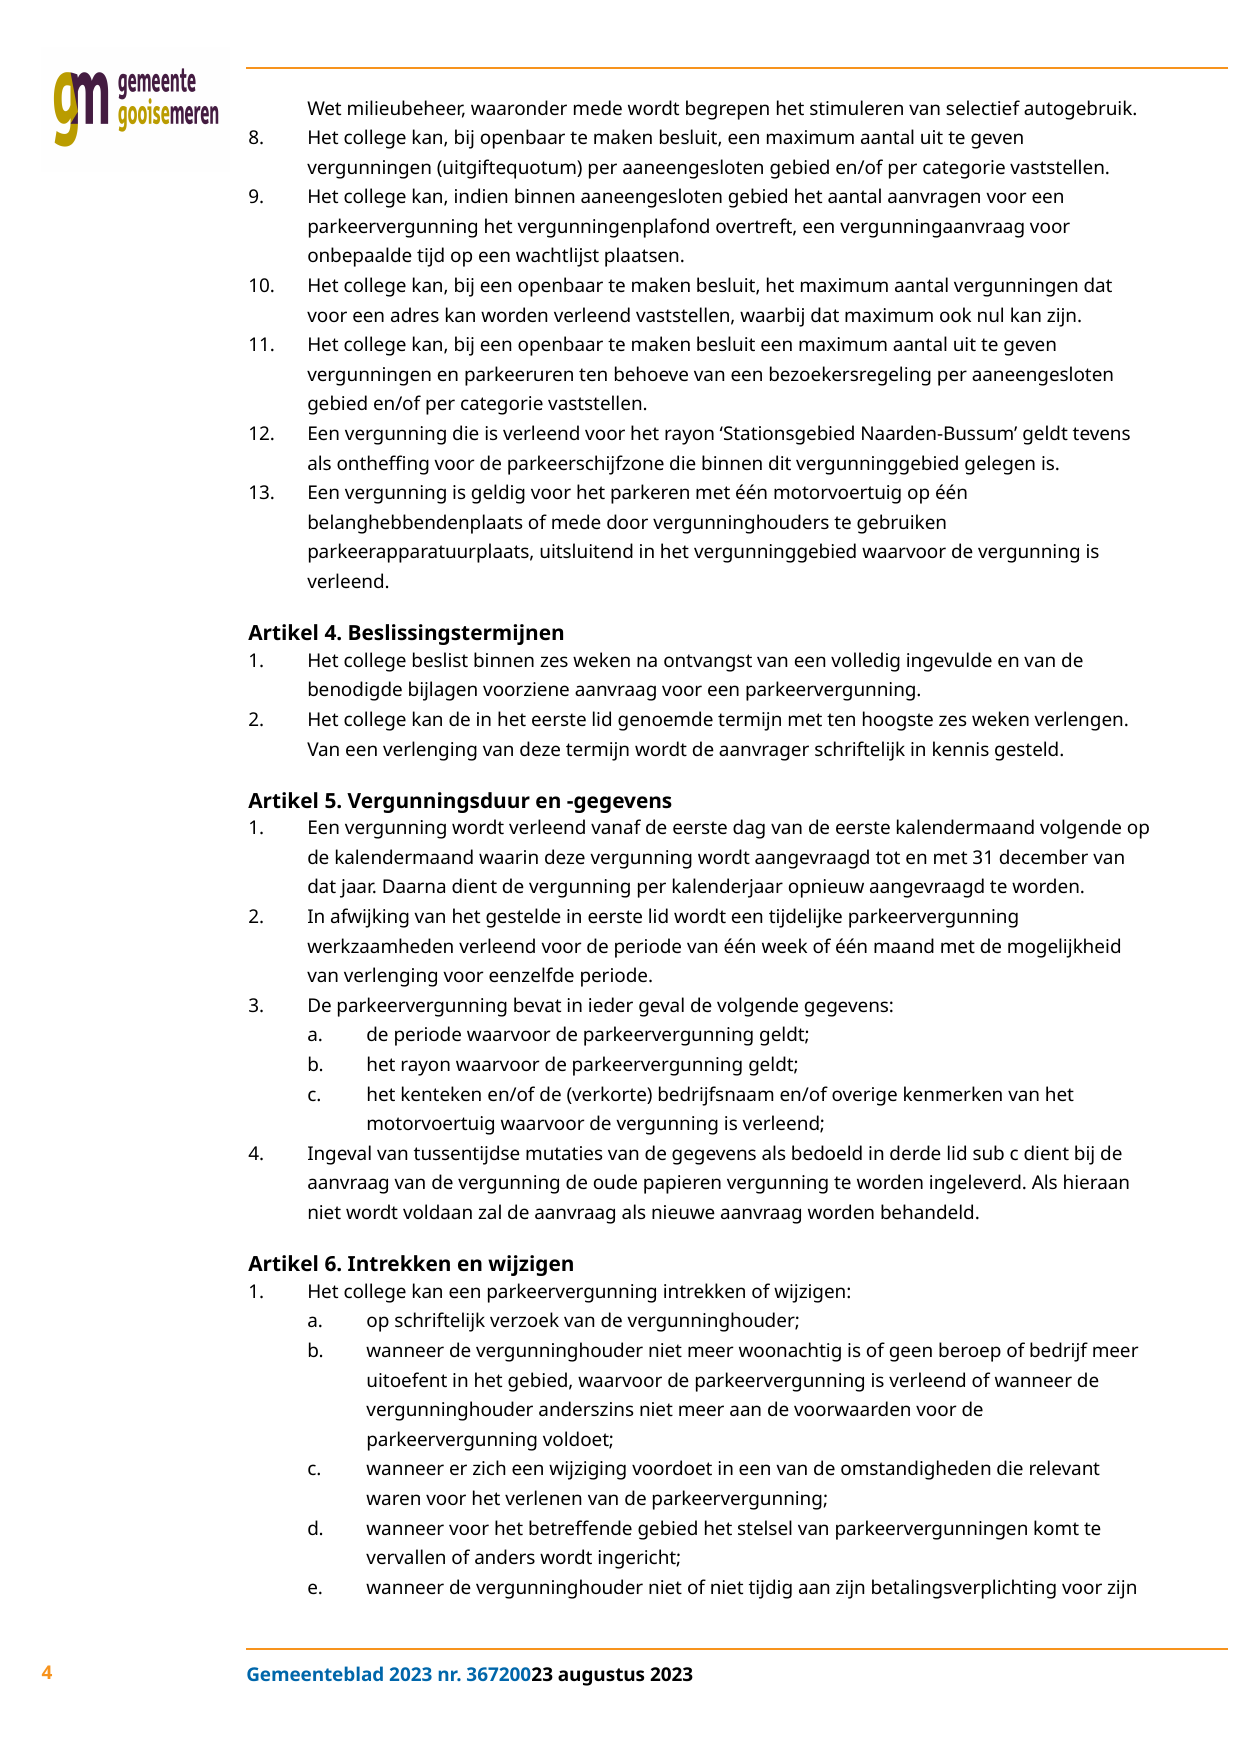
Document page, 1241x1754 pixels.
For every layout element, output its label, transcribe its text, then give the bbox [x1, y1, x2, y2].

list Een vergunning die is verleend voor het rayon ‘Stationsgebied Naarden-Bussum’ geldt tevens als ontheffing voor de parkeerschijfzone die binnen dit vergunninggebied gelegen is. [248, 420, 1152, 476]
list Het college kan, bij een openbaar te maken besluit een maximum aantal uit te geven vergunningen en parkeeruren ten behoeve van een bezoekersregeling per aaneengesloten gebied en/of per categorie vaststellen. [248, 331, 1152, 416]
list wanneer de vergunninghouder niet of niet tijdig aan zijn betalingsverplichting voor zijn [307, 1574, 1152, 1599]
list Het college beslist binnen zes weken na ontvangst van een volledig ingevulde en van de benodigde bijlagen voorziene aanvraag voor een parkeervergunning. [248, 647, 1152, 702]
list het kenteken en/of de (verkorte) bedrijfsnaam en/of overige kenmerken van het motorvoertuig waarvoor de vergunning is verleend; [307, 1081, 1152, 1136]
list Het college kan, bij openbaar te maken besluit, een maximum aantal uit te geven vergunningen (uitgiftequotum) per aaneengesloten gebied en/of per categorie vaststellen. [248, 124, 1152, 180]
list In afwijking van het gestelde in eerste lid wordt een tijdelijke parkeervergunning werkzaamheden verleend voor de periode van één week of één maand met de mogelijkheid van verlenging voor eenzelfde periode. [248, 903, 1152, 988]
list Een vergunning is geldig voor het parkeren met één motorvoertuig op één belanghebbendenplaats of mede door vergunninghouders te gebruiken parkeerapparatuurplaats, uitsluitend in het vergunninggebied waarvoor de vergunning is verleend. [248, 479, 1152, 594]
list Ingeval van tussentijdse mutaties van de gegevens als bedoeld in derde lid sub c dient bij de aanvraag van de vergunning de oude papieren vergunning te worden ingeleverd. Als hieraan niet wordt voldaan zal de aanvraag als nieuwe aanvraag worden behandeld. [248, 1140, 1152, 1225]
list Een vergunning wordt verleend vanaf de eerste dag van de eerste kalendermaand volgende op de kalendermaand waarin deze vergunning wordt aangevraagd tot en met 31 december van dat jaar. Daarna dient de vergunning per kalenderjaar opnieuw aangevraagd te worden. [248, 814, 1152, 899]
list Het college kan een parkeervergunning intrekken of wijzigen: [248, 1278, 1152, 1304]
text Artikel 5. Vergunningsduur en -gegevens [248, 786, 1152, 814]
list De parkeervergunning bevat in ieder geval de volgende gegevens: [248, 992, 1152, 1018]
list Het college kan, indien binnen aaneengesloten gebied het aantal aanvragen voor een parkeervergunning het vergunningenplafond overtreft, een vergunningaanvraag voor onbepaalde tijd op een wachtlijst plaatsen. [248, 183, 1152, 268]
list het rayon waarvoor de parkeervergunning geldt; [307, 1051, 1152, 1077]
list de periode waarvoor de parkeervergunning geldt; [307, 1022, 1152, 1047]
list Wet milieubeheer, waaronder mede wordt begrepen het stimuleren van selectief autogebruik. [248, 95, 1152, 121]
list Het college kan, bij een openbaar te maken besluit, het maximum aantal vergunningen dat voor een adres kan worden verleend vaststellen, waarbij dat maximum ook nul kan zijn. [248, 272, 1152, 328]
text Artikel 6. Intrekken en wijzigen [248, 1249, 1152, 1278]
list wanneer voor het betreffende gebied het stelsel van parkeervergunningen komt te vervallen of anders wordt ingericht; [307, 1515, 1152, 1570]
list Het college kan de in het eerste lid genoemde termijn met ten hoogste zes weken verlengen. Van een verlenging van deze termijn wordt de aanvrager schriftelijk in kennis gesteld. [248, 706, 1152, 761]
text Artikel 4. Beslissingstermijnen [248, 618, 1152, 647]
list wanneer er zich een wijziging voordoet in een van de omstandigheden die relevant waren voor het verlenen van de parkeervergunning; [307, 1456, 1152, 1511]
list wanneer de vergunninghouder niet meer woonachtig is of geen beroep of bedrijf meer uitoefent in het gebied, waarvoor de parkeervergunning is verleend of wanneer de vergunninghouder anderszins niet meer aan de voorwaarden voor de parkeervergunning voldoet; [307, 1337, 1152, 1452]
picture [41, 47, 231, 172]
list op schriftelijk verzoek van de vergunninghouder; [307, 1308, 1152, 1333]
